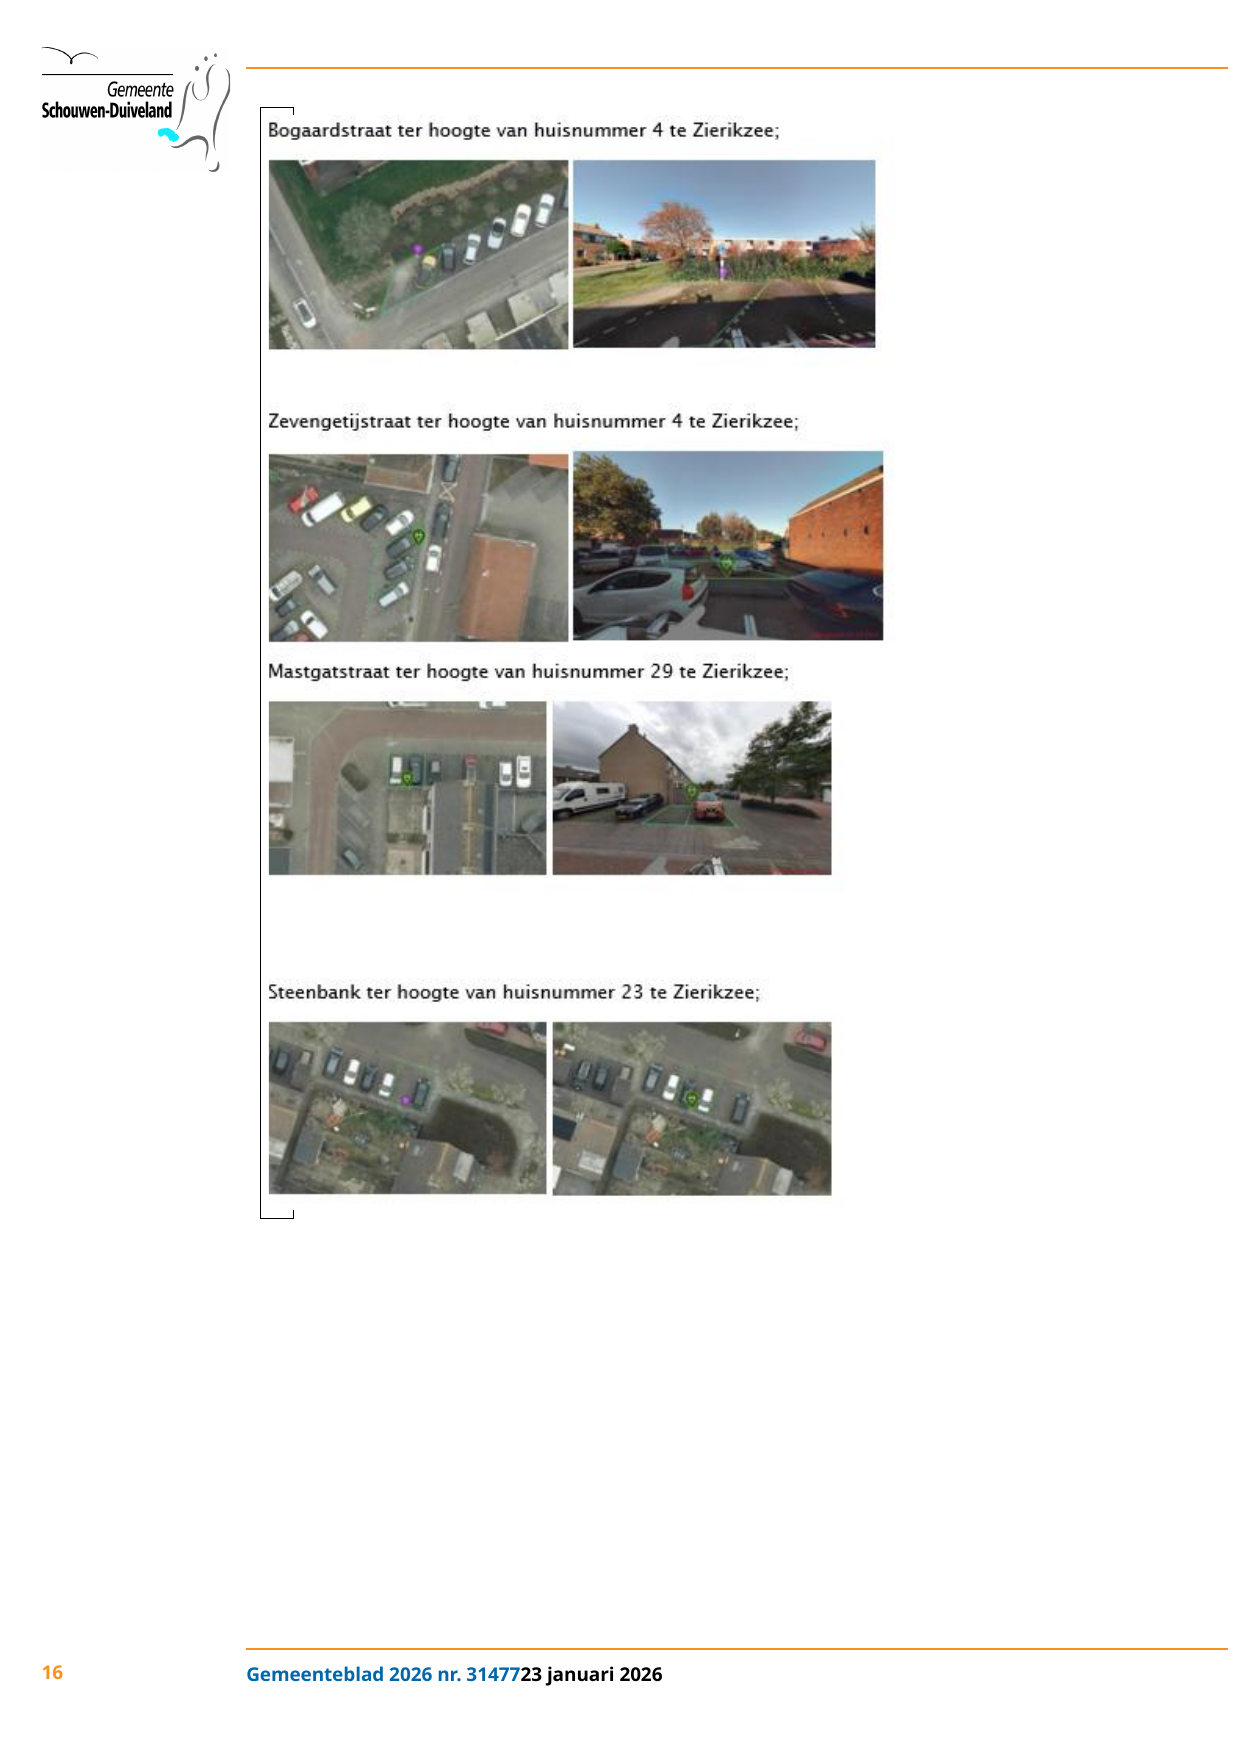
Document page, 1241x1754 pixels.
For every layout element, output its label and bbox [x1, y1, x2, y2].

picture [41, 47, 231, 172]
picture [268, 115, 896, 1210]
